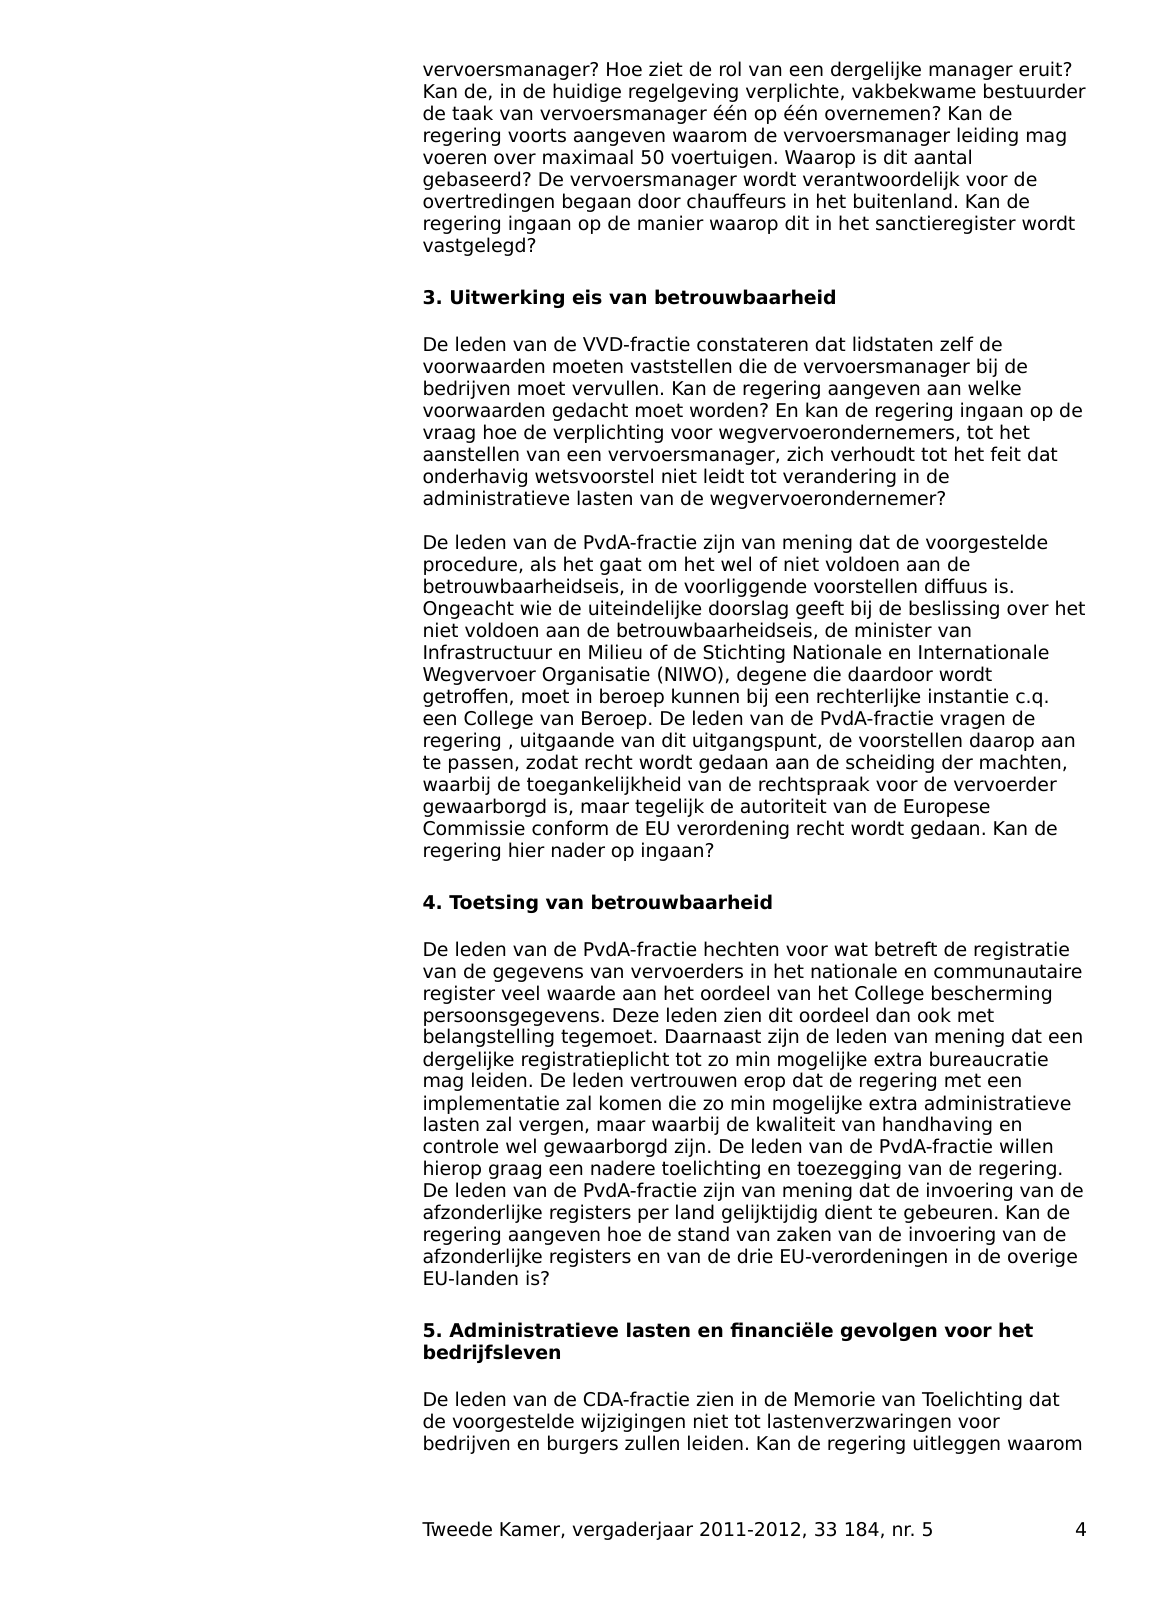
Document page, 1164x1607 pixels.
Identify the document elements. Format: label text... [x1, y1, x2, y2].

subtitle 3. Uitwerking eis van betrouwbaarheid [422, 287, 1087, 309]
subtitle 5. Administratieve lasten en financiële gevolgen voor het bedrijfsleven [422, 1320, 1087, 1364]
text De leden van de PvdA-fractie zijn van mening dat de invoering van de afzonderlijke registers per land gelijktijdig dient te gebeuren. Kan de regering aangeven hoe de stand van zaken van de invoering van de afzonderlijke registers en van de drie EU-verordeningen in de overige EU-landen is? [422, 1180, 1087, 1290]
text De leden van de PvdA-fractie zijn van mening dat de voorgestelde procedure, als het gaat om het wel of niet voldoen aan de betrouwbaarheidseis, in de voorliggende voorstellen diffuus is. Ongeacht wie de uiteindelijke doorslag geeft bij de beslissing over het niet voldoen aan de betrouwbaarheidseis, de minister van Infrastructuur en Milieu of de Stichting Nationale en Internationale Wegvervoer Organisatie (NIWO), degene die daardoor wordt getroffen, moet in beroep kunnen bij een rechterlijke instantie c.q. een College van Beroep. De leden van de PvdA-fractie vragen de regering , uitgaande van dit uitgangspunt, de voorstellen daarop aan te passen, zodat recht wordt gedaan aan de scheiding der machten, waarbij de toegankelijkheid van de rechtspraak voor de vervoerder gewaarborgd is, maar tegelijk de autoriteit van de Europese Commissie conform de EU verordening recht wordt gedaan. Kan de regering hier nader op ingaan? [422, 532, 1087, 862]
text De leden van de CDA-fractie zien in de Memorie van Toelichting dat de voorgestelde wijzigingen niet tot lastenverzwaringen voor bedrijven en burgers zullen leiden. Kan de regering uitleggen waarom [422, 1389, 1087, 1455]
subtitle 4. Toetsing van betrouwbaarheid [422, 892, 1087, 913]
text De leden van de PvdA-fractie hechten voor wat betreft de registratie van de gegevens van vervoerders in het nationale en communautaire register veel waarde aan het oordeel van het College bescherming persoonsgegevens. Deze leden zien dit oordeel dan ook met belangstelling tegemoet. Daarnaast zijn de leden van mening dat een dergelijke registratieplicht tot zo min mogelijke extra bureaucratie mag leiden. De leden vertrouwen erop dat de regering met een implementatie zal komen die zo min mogelijke extra administratieve lasten zal vergen, maar waarbij de kwaliteit van handhaving en controle wel gewaarborgd zijn. De leden van de PvdA-fractie willen hierop graag een nadere toelichting en toezegging van de regering. [422, 938, 1087, 1180]
text De leden van de VVD-fractie constateren dat lidstaten zelf de voorwaarden moeten vaststellen die de vervoersmanager bij de bedrijven moet vervullen. Kan de regering aangeven aan welke voorwaarden gedacht moet worden? En kan de regering ingaan op de vraag hoe de verplichting voor wegvervoerondernemers, tot het aanstellen van een vervoersmanager, zich verhoudt tot het feit dat onderhavig wetsvoorstel niet leidt tot verandering in de administratieve lasten van de wegvervoerondernemer? [422, 334, 1087, 510]
text vervoersmanager? Hoe ziet de rol van een dergelijke manager eruit? Kan de, in de huidige regelgeving verplichte, vakbekwame bestuurder de taak van vervoersmanager één op één overnemen? Kan de regering voorts aangeven waarom de vervoersmanager leiding mag voeren over maximaal 50 voertuigen. Waarop is dit aantal gebaseerd? De vervoersmanager wordt verantwoordelijk voor de overtredingen begaan door chauffeurs in het buitenland. Kan de regering ingaan op de manier waarop dit in het sanctieregister wordt vastgelegd? [422, 59, 1087, 257]
